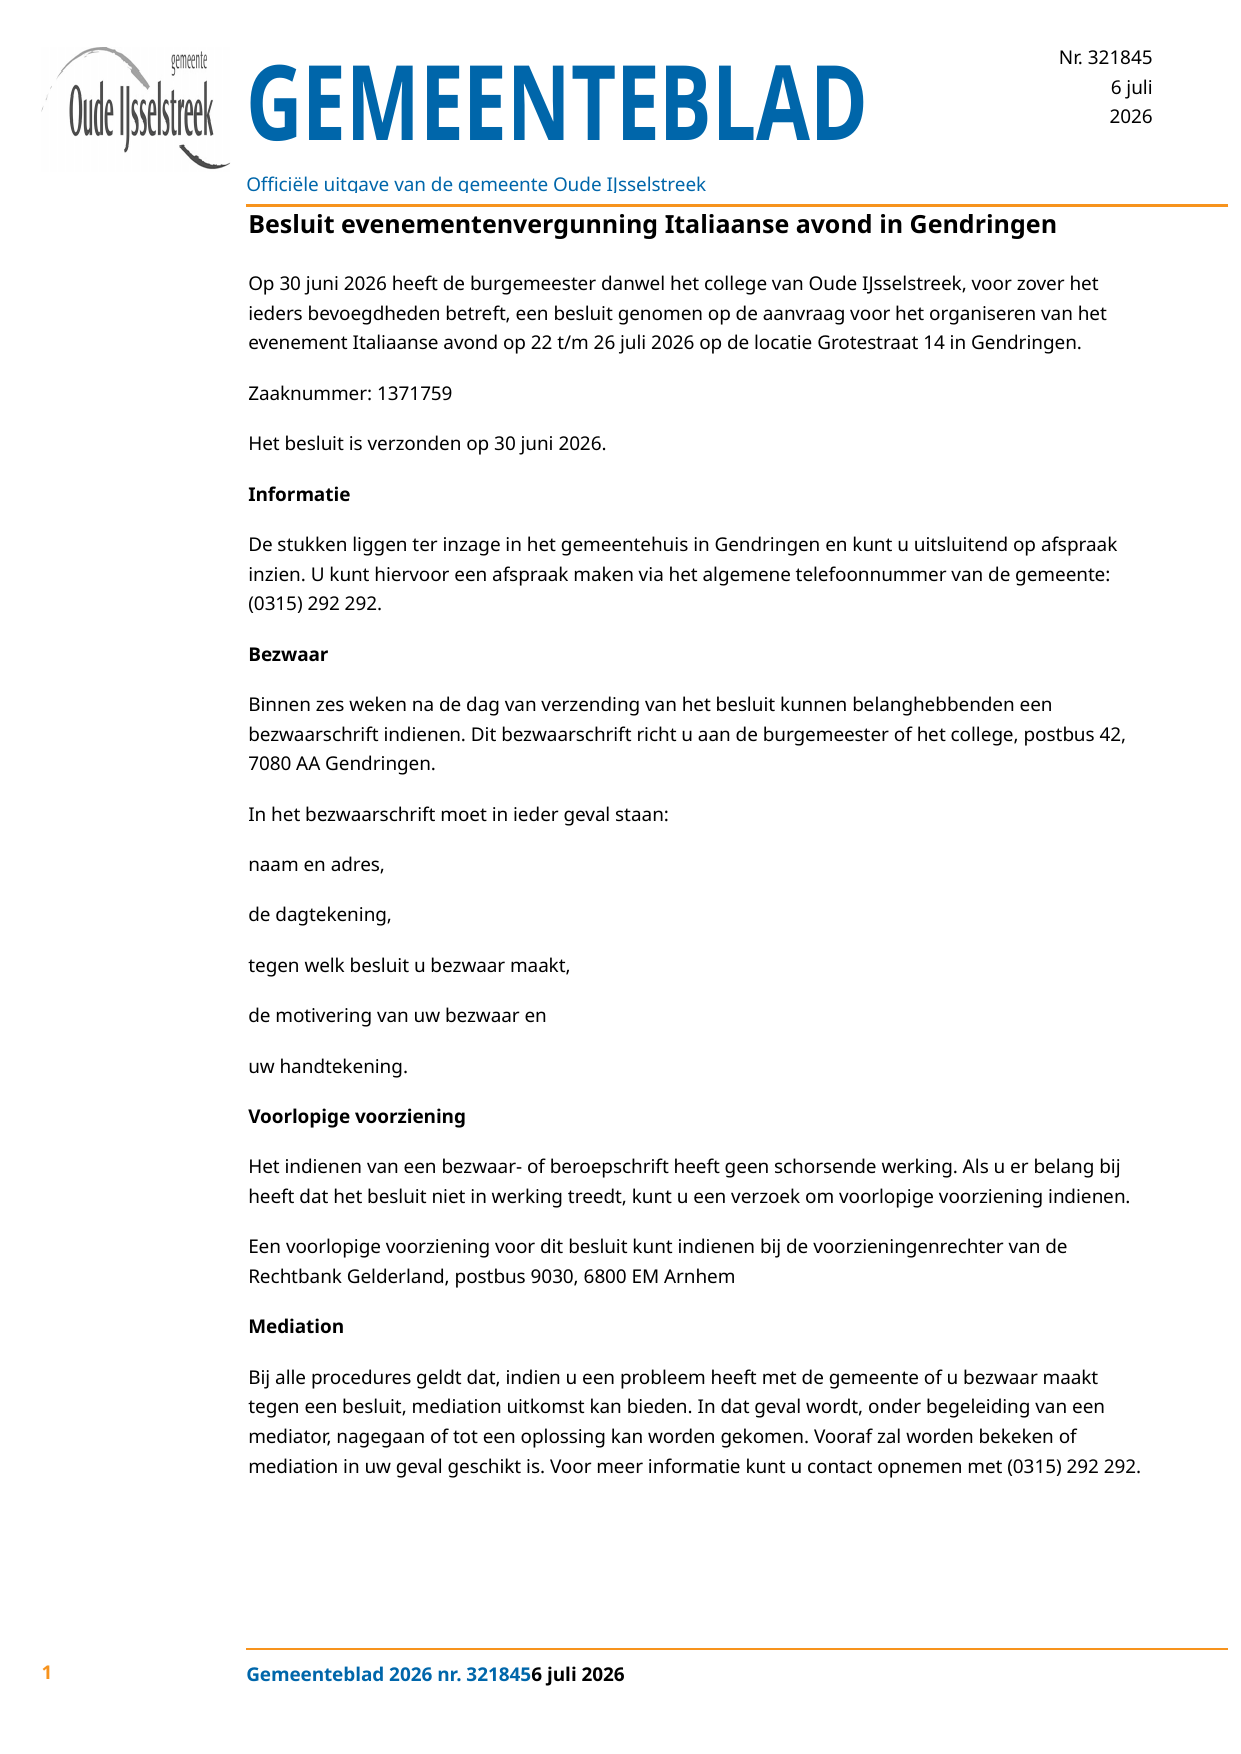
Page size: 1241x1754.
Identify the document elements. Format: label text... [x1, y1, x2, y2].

text uw handtekening. [248, 1053, 1152, 1078]
text Bij alle procedures geldt dat, indien u een probleem heeft met de gemeente of u bezwaar maakt tegen een besluit, mediation uitkomst kan bieden. In dat geval wordt, onder begeleiding van een mediator, nagegaan of tot een oplossing kan worden gekomen. Vooraf zal worden bekeken of mediation in uw geval geschikt is. Voor meer informatie kunt u contact opnemen met (0315) 292 292. [248, 1364, 1152, 1478]
text naam en adres, [248, 851, 1152, 877]
text Het indienen van een bezwaar- of beroepschrift heeft geen schorsende werking. Als u er belang bij heeft dat het besluit niet in werking treedt, kunt u een verzoek om voorlopige voorziening indienen. [248, 1154, 1152, 1209]
text de motivering van uw bezwaar en [248, 1002, 1152, 1028]
text Mediation [248, 1314, 1152, 1339]
text Besluit evenementenvergunning Italiaanse avond in Gendringen [248, 207, 1152, 241]
text In het bezwaarschrift moet in ieder geval staan: [248, 801, 1152, 826]
text tegen welk besluit u bezwaar maakt, [248, 952, 1152, 978]
text Een voorlopige voorziening voor dit besluit kunt indienen bij de voorzieningenrechter van de Rechtbank Gelderland, postbus 9030, 6800 EM Arnhem [248, 1234, 1152, 1289]
text Voorlopige voorziening [248, 1103, 1152, 1129]
text Informatie [248, 481, 1152, 506]
picture [41, 47, 231, 172]
text Zaaknummer: 1371759 [248, 380, 1152, 406]
text Op 30 juni 2026 heeft de burgemeester danwel het college van Oude IJsselstreek, voor zover het ieders bevoegdheden betreft, een besluit genomen op de aanvraag voor het organiseren van het evenement Italiaanse avond op 22 t/m 26 juli 2026 op de locatie Grotestraat 14 in Gendringen. [248, 270, 1152, 355]
text Het besluit is verzonden op 30 juni 2026. [248, 430, 1152, 456]
text de dagtekening, [248, 902, 1152, 927]
text Bezwaar [248, 641, 1152, 666]
text Binnen zes weken na de dag van verzending van het besluit kunnen belanghebbenden een bezwaarschrift indienen. Dit bezwaarschrift richt u aan de burgemeester of het college, postbus 42, 7080 AA Gendringen. [248, 691, 1152, 776]
text De stukken liggen ter inzage in het gemeentehuis in Gendringen en kunt u uitsluitend op afspraak inzien. U kunt hiervoor een afspraak maken via het algemene telefoonnummer van de gemeente: (0315) 292 292. [248, 531, 1152, 616]
